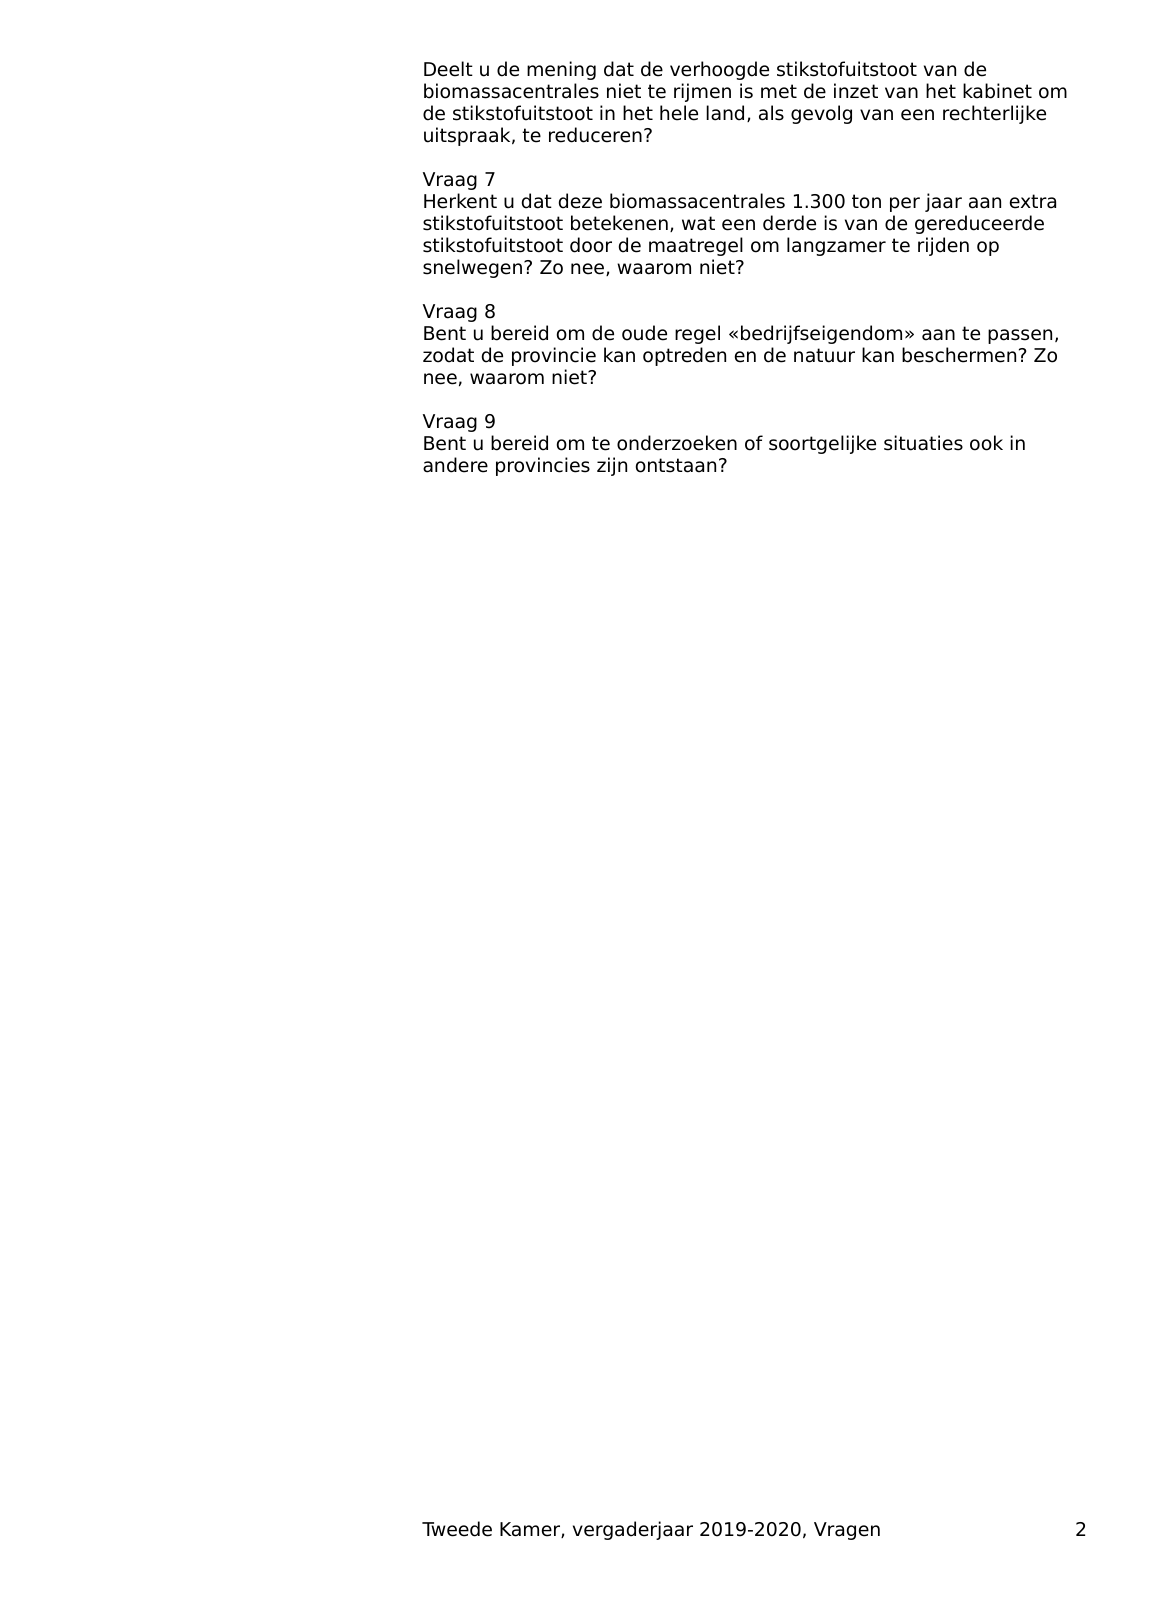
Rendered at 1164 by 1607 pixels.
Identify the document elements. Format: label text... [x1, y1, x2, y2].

text Herkent u dat deze biomassacentrales 1.300 ton per jaar aan extra stikstofuitstoot betekenen, wat een derde is van de gereduceerde stikstofuitstoot door de maatregel om langzamer te rijden op snelwegen? Zo nee, waarom niet? [422, 191, 1087, 279]
text Bent u bereid om de oude regel «bedrijfseigendom» aan te passen, zodat de provincie kan optreden en de natuur kan beschermen? Zo nee, waarom niet? [422, 323, 1087, 389]
text Bent u bereid om te onderzoeken of soortgelijke situaties ook in andere provincies zijn ontstaan? [422, 433, 1087, 477]
text Deelt u de mening dat de verhoogde stikstofuitstoot van de biomassacentrales niet te rijmen is met de inzet van het kabinet om de stikstofuitstoot in het hele land, als gevolg van een rechterlijke uitspraak, te reduceren? [422, 59, 1087, 147]
text Vraag 8 [422, 301, 1087, 323]
text Vraag 7 [422, 169, 1087, 191]
text Vraag 9 [422, 411, 1087, 433]
